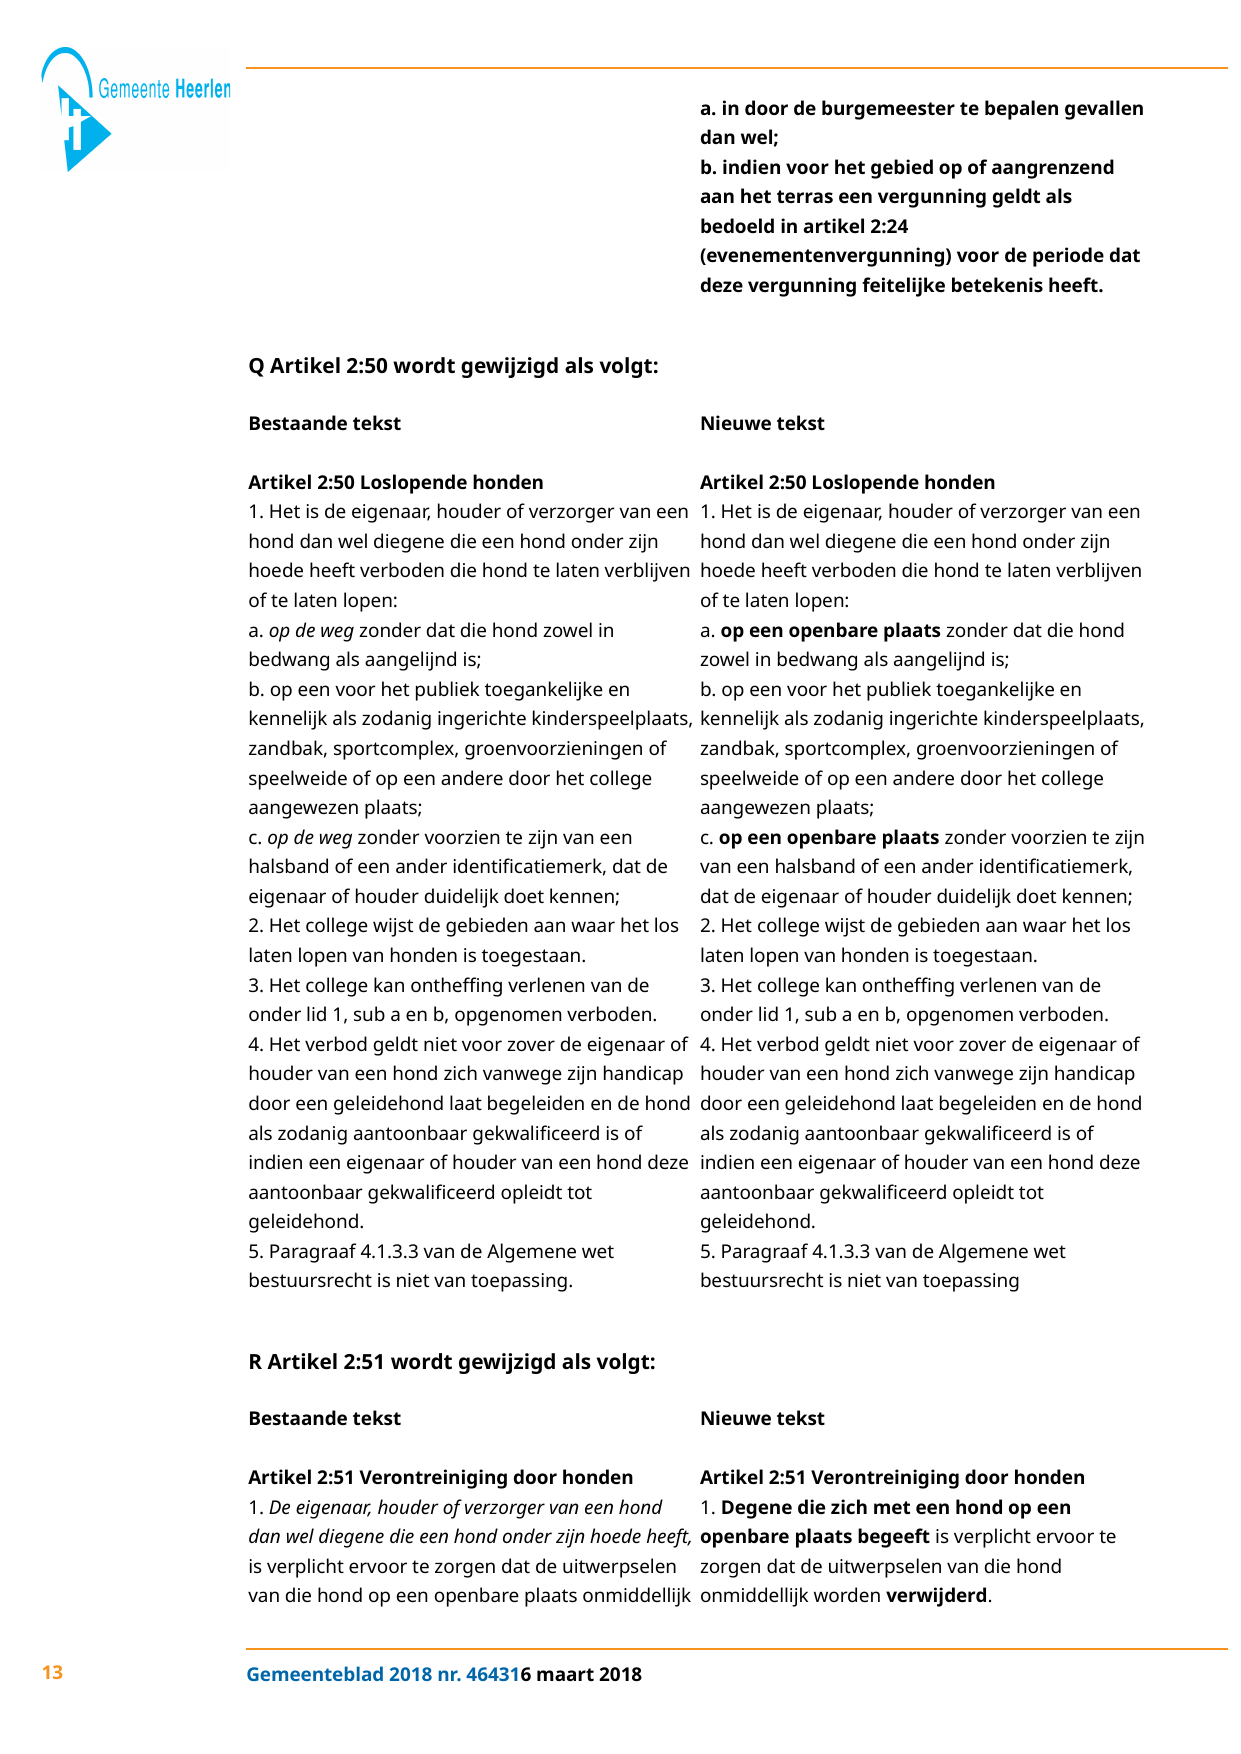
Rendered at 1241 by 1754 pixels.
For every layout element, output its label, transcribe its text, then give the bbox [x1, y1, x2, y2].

picture [41, 47, 231, 172]
picture [41, 47, 58, 70]
text R Artikel 2:51 wordt gewijzigd als volgt: [248, 1347, 1152, 1376]
table_header Bestaande tekst Artikel 2:50 Loslopende honden 1. Het is de eigenaar, houder of verzorger van een hond dan wel diegene die een hond onder zijn hoede heeft verboden die hond te laten verblijven of te laten lopen: a. op de weg zonder dat die hond zowel in bedwang als aangelijnd is; b. op een voor het publiek toegankelijke en kennelijk als zodanig ingerichte kinderspeelplaats, zandbak, sportcomplex, groenvoorzieningen of speelweide of op een andere door het college aangewezen plaats; c. op de weg zonder voorzien te zijn van een halsband of een ander identificatiemerk, dat de eigenaar of houder duidelijk doet kennen; 2. Het college wijst de gebieden aan waar het los laten lopen van honden is toegestaan. 3. Het college kan ontheffing verlenen van de onder lid 1, sub a en b, opgenomen verboden. 4. Het verbod geldt niet voor zover de eigenaar of houder van een hond zich vanwege zijn handicap door een geleidehond laat begeleiden en de hond als zodanig aantoonbaar gekwalificeerd is of indien een eigenaar of houder van een hond deze aantoonbaar gekwalificeerd opleidt tot geleidehond. 5. Paragraaf 4.1.3.3 van de Algemene wet bestuursrecht is niet van toepassing. [248, 410, 700, 1293]
table_header [248, 95, 700, 298]
table_header Nieuwe tekst Artikel 2:51 Verontreiniging door honden 1. Degene die zich met een hond op een openbare plaats begeeft is verplicht ervoor te zorgen dat de uitwerpselen van die hond onmiddellijk worden verwijderd. [700, 1405, 1152, 1608]
table_header a. in door de burgemeester te bepalen gevallen dan wel; b. indien voor het gebied op of aangrenzend aan het terras een vergunning geldt als bedoeld in artikel 2:24 (evenementenvergunning) voor de periode dat deze vergunning feitelijke betekenis heeft. [700, 95, 1152, 298]
table_header Bestaande tekst Artikel 2:51 Verontreiniging door honden 1. De eigenaar, houder of verzorger van een hond dan wel diegene die een hond onder zijn hoede heeft, is verplicht ervoor te zorgen dat de uitwerpselen van die hond op een openbare plaats onmiddellijk [248, 1405, 700, 1608]
text Q Artikel 2:50 wordt gewijzigd als volgt: [248, 352, 1152, 380]
table_header Nieuwe tekst Artikel 2:50 Loslopende honden 1. Het is de eigenaar, houder of verzorger van een hond dan wel diegene die een hond onder zijn hoede heeft verboden die hond te laten verblijven of te laten lopen: a. op een openbare plaats zonder dat die hond zowel in bedwang als aangelijnd is; b. op een voor het publiek toegankelijke en kennelijk als zodanig ingerichte kinderspeelplaats, zandbak, sportcomplex, groenvoorzieningen of speelweide of op een andere door het college aangewezen plaats; c. op een openbare plaats zonder voorzien te zijn van een halsband of een ander identificatiemerk, dat de eigenaar of houder duidelijk doet kennen; 2. Het college wijst de gebieden aan waar het los laten lopen van honden is toegestaan. 3. Het college kan ontheffing verlenen van de onder lid 1, sub a en b, opgenomen verboden. 4. Het verbod geldt niet voor zover de eigenaar of houder van een hond zich vanwege zijn handicap door een geleidehond laat begeleiden en de hond als zodanig aantoonbaar gekwalificeerd is of indien een eigenaar of houder van een hond deze aantoonbaar gekwalificeerd opleidt tot geleidehond. 5. Paragraaf 4.1.3.3 van de Algemene wet bestuursrecht is niet van toepassing [700, 410, 1152, 1293]
